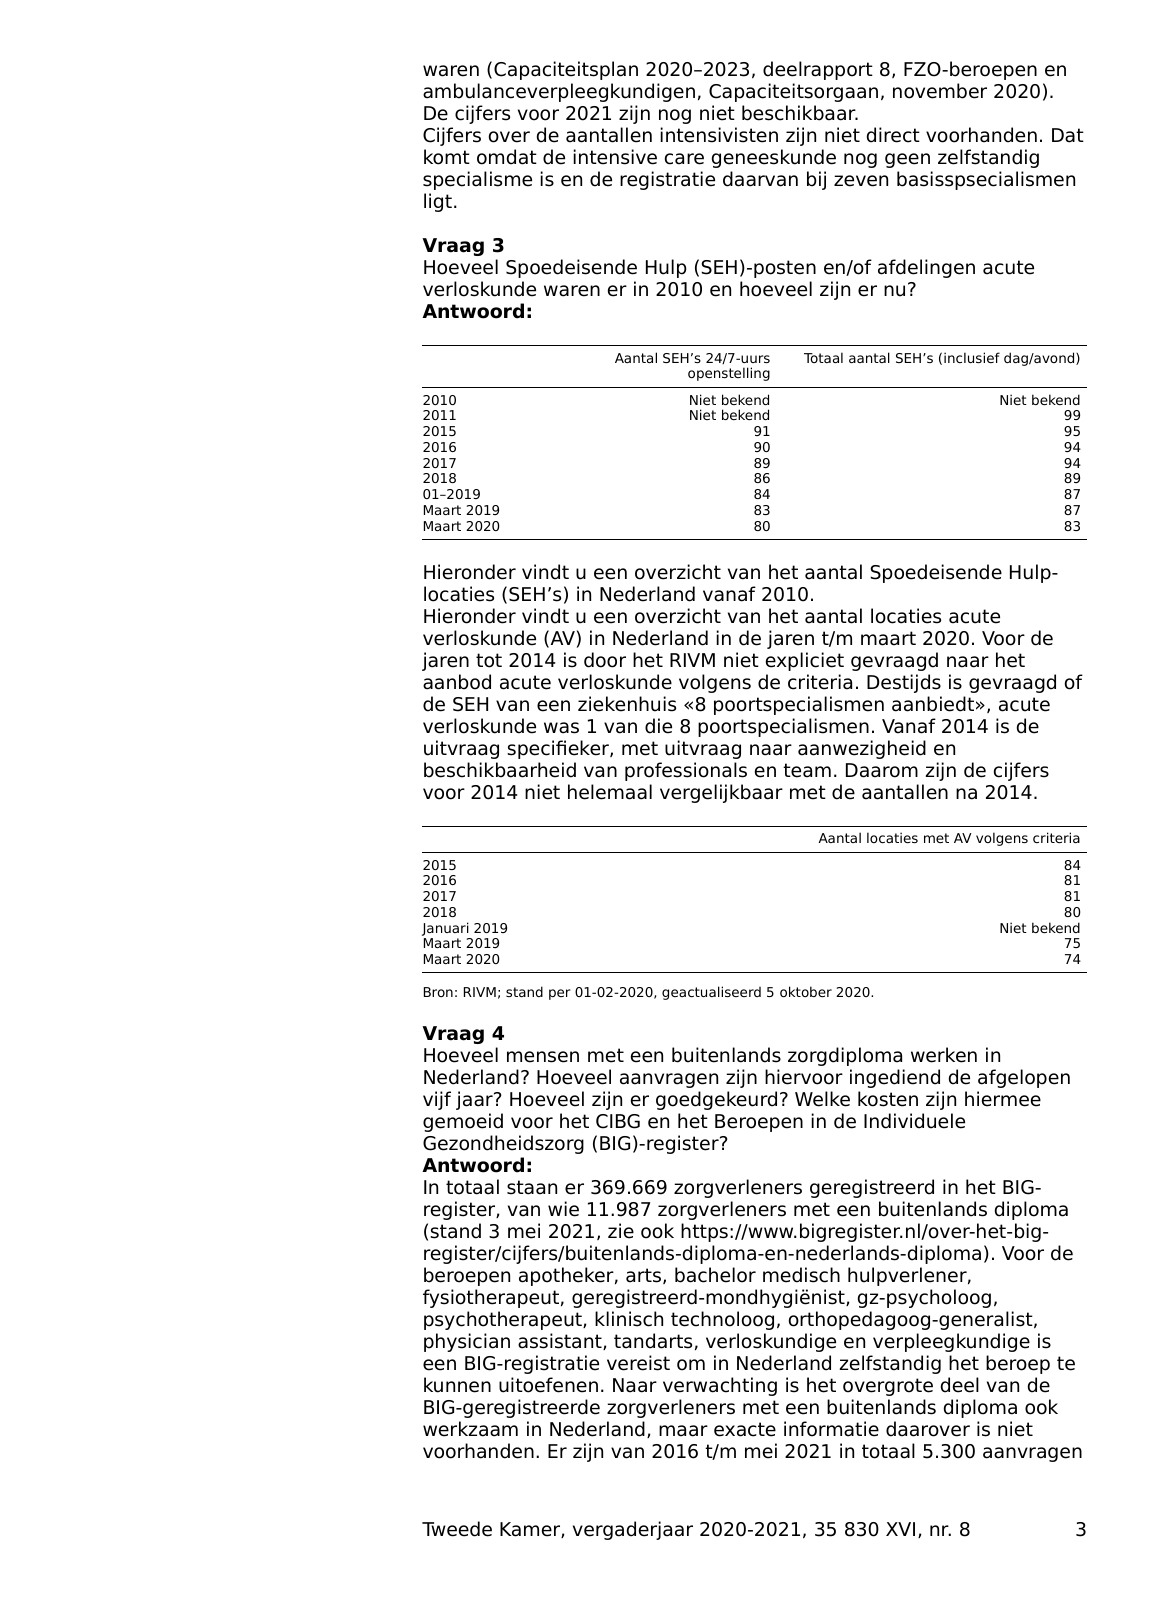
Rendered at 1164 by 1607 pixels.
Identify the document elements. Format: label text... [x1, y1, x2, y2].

table_cell Maart 2020 [422, 952, 585, 972]
table_cell 2011 [422, 408, 599, 424]
text Hieronder vindt u een overzicht van het aantal Spoedeisende Hulp-locaties (SEH’s) in Nederland vanaf 2010. [422, 562, 1087, 606]
text Vraag 3 [422, 235, 1087, 257]
text waren (Capaciteitsplan 2020–2023, deelrapport 8, FZO-beroepen en ambulanceverpleegkundigen, Capaciteitsorgaan, november 2020). De cijfers voor 2021 zijn nog niet beschikbaar. [422, 59, 1087, 125]
text Hoeveel mensen met een buitenlands zorgdiploma werken in Nederland? Hoeveel aanvragen zijn hiervoor ingediend de afgelopen vijf jaar? Hoeveel zijn er goedgekeurd? Welke kosten zijn hiermee gemoeid voor het CIBG en het Beroepen in de Individuele Gezondheidszorg (BIG)-register? [422, 1045, 1087, 1155]
table_cell 94 [776, 455, 1087, 471]
table_header [422, 346, 599, 387]
table_cell 2017 [422, 889, 585, 905]
table_cell 2018 [422, 471, 599, 487]
text In totaal staan er 369.669 zorgverleners geregistreerd in het BIG-register, van wie 11.987 zorgverleners met een buitenlands diploma (stand 3 mei 2021, zie ook https://www.bigregister.nl/over-het-big-register/cijfers/buitenlands-diploma-en-nederlands-diploma). Voor de beroepen apotheker, arts, bachelor medisch hulpverlener, fysiotherapeut, geregistreerd-mondhygiënist, gz-psycholoog, psychotherapeut, klinisch technoloog, orthopedagoog-generalist, physician assistant, tandarts, verloskundige en verpleegkundige is een BIG-registratie vereist om in Nederland zelfstandig het beroep te kunnen uitoefenen. Naar verwachting is het overgrote deel van de BIG-geregistreerde zorgverleners met een buitenlands diploma ook werkzaam in Nederland, maar exacte informatie daarover is niet voorhanden. Er zijn van 2016 t/m mei 2021 in totaal 5.300 aanvragen [422, 1177, 1087, 1463]
table_cell 2015 [422, 424, 599, 440]
table_cell 83 [599, 503, 776, 518]
text Hieronder vindt u een overzicht van het aantal locaties acute verloskunde (AV) in Nederland in de jaren t/m maart 2020. Voor de jaren tot 2014 is door het RIVM niet expliciet gevraagd naar het aanbod acute verloskunde volgens de criteria. Destijds is gevraagd of de SEH van een ziekenhuis «8 poortspecialismen aanbiedt», acute verloskunde was 1 van die 8 poortspecialismen. Vanaf 2014 is de uitvraag specifieker, met uitvraag naar aanwezigheid en beschikbaarheid van professionals en team. Daarom zijn de cijfers voor 2014 niet helemaal vergelijkbaar met de aantallen na 2014. [422, 606, 1087, 804]
table_cell Niet bekend [599, 408, 776, 424]
table_cell 74 [585, 952, 1087, 972]
table_cell 86 [599, 471, 776, 487]
table_cell 81 [585, 873, 1087, 889]
table_cell Niet bekend [599, 388, 776, 408]
text Hoeveel Spoedeisende Hulp (SEH)-posten en/of afdelingen acute verloskunde waren er in 2010 en hoeveel zijn er nu? [422, 257, 1087, 301]
table_cell 2010 [422, 388, 599, 408]
table_header Aantal locaties met AV volgens criteria [585, 827, 1087, 852]
table_cell 01–2019 [422, 487, 599, 503]
table_cell Januari 2019 [422, 920, 585, 936]
table_cell 83 [776, 518, 1087, 539]
text Vraag 4 [422, 1023, 1087, 1045]
table_cell Bron: RIVM; stand per 01-02-2020, geactualiseerd 5 oktober 2020. [422, 973, 1087, 1001]
table_cell 80 [599, 518, 776, 539]
table_cell 2016 [422, 873, 585, 889]
text Cijfers over de aantallen intensivisten zijn niet direct voorhanden. Dat komt omdat de intensive care geneeskunde nog geen zelfstandig specialisme is en de registratie daarvan bij zeven basisspsecialismen ligt. [422, 125, 1087, 213]
table_header Aantal SEH’s 24/7-uurs openstelling [599, 346, 776, 387]
table_cell 91 [599, 424, 776, 440]
table_cell 94 [776, 440, 1087, 455]
table_header Totaal aantal SEH’s (inclusief dag/avond) [776, 346, 1087, 387]
text Antwoord: [422, 301, 1087, 323]
table_cell 2018 [422, 905, 585, 920]
table_cell 89 [599, 455, 776, 471]
table_cell Maart 2019 [422, 936, 585, 952]
table_cell 95 [776, 424, 1087, 440]
table_cell 2017 [422, 455, 599, 471]
table_cell 81 [585, 889, 1087, 905]
table_cell 84 [585, 853, 1087, 873]
text Antwoord: [422, 1155, 1087, 1177]
table_cell 75 [585, 936, 1087, 952]
table_cell 99 [776, 408, 1087, 424]
table_cell Niet bekend [776, 388, 1087, 408]
table_cell 84 [599, 487, 776, 503]
table_cell 90 [599, 440, 776, 455]
table_cell 87 [776, 503, 1087, 518]
table_cell 2015 [422, 853, 585, 873]
table_cell Maart 2019 [422, 503, 599, 518]
table_cell Niet bekend [585, 920, 1087, 936]
table_cell 89 [776, 471, 1087, 487]
table_header [422, 827, 585, 852]
table_cell Maart 2020 [422, 518, 599, 539]
table_cell 2016 [422, 440, 599, 455]
table_cell 87 [776, 487, 1087, 503]
table_cell 80 [585, 905, 1087, 920]
